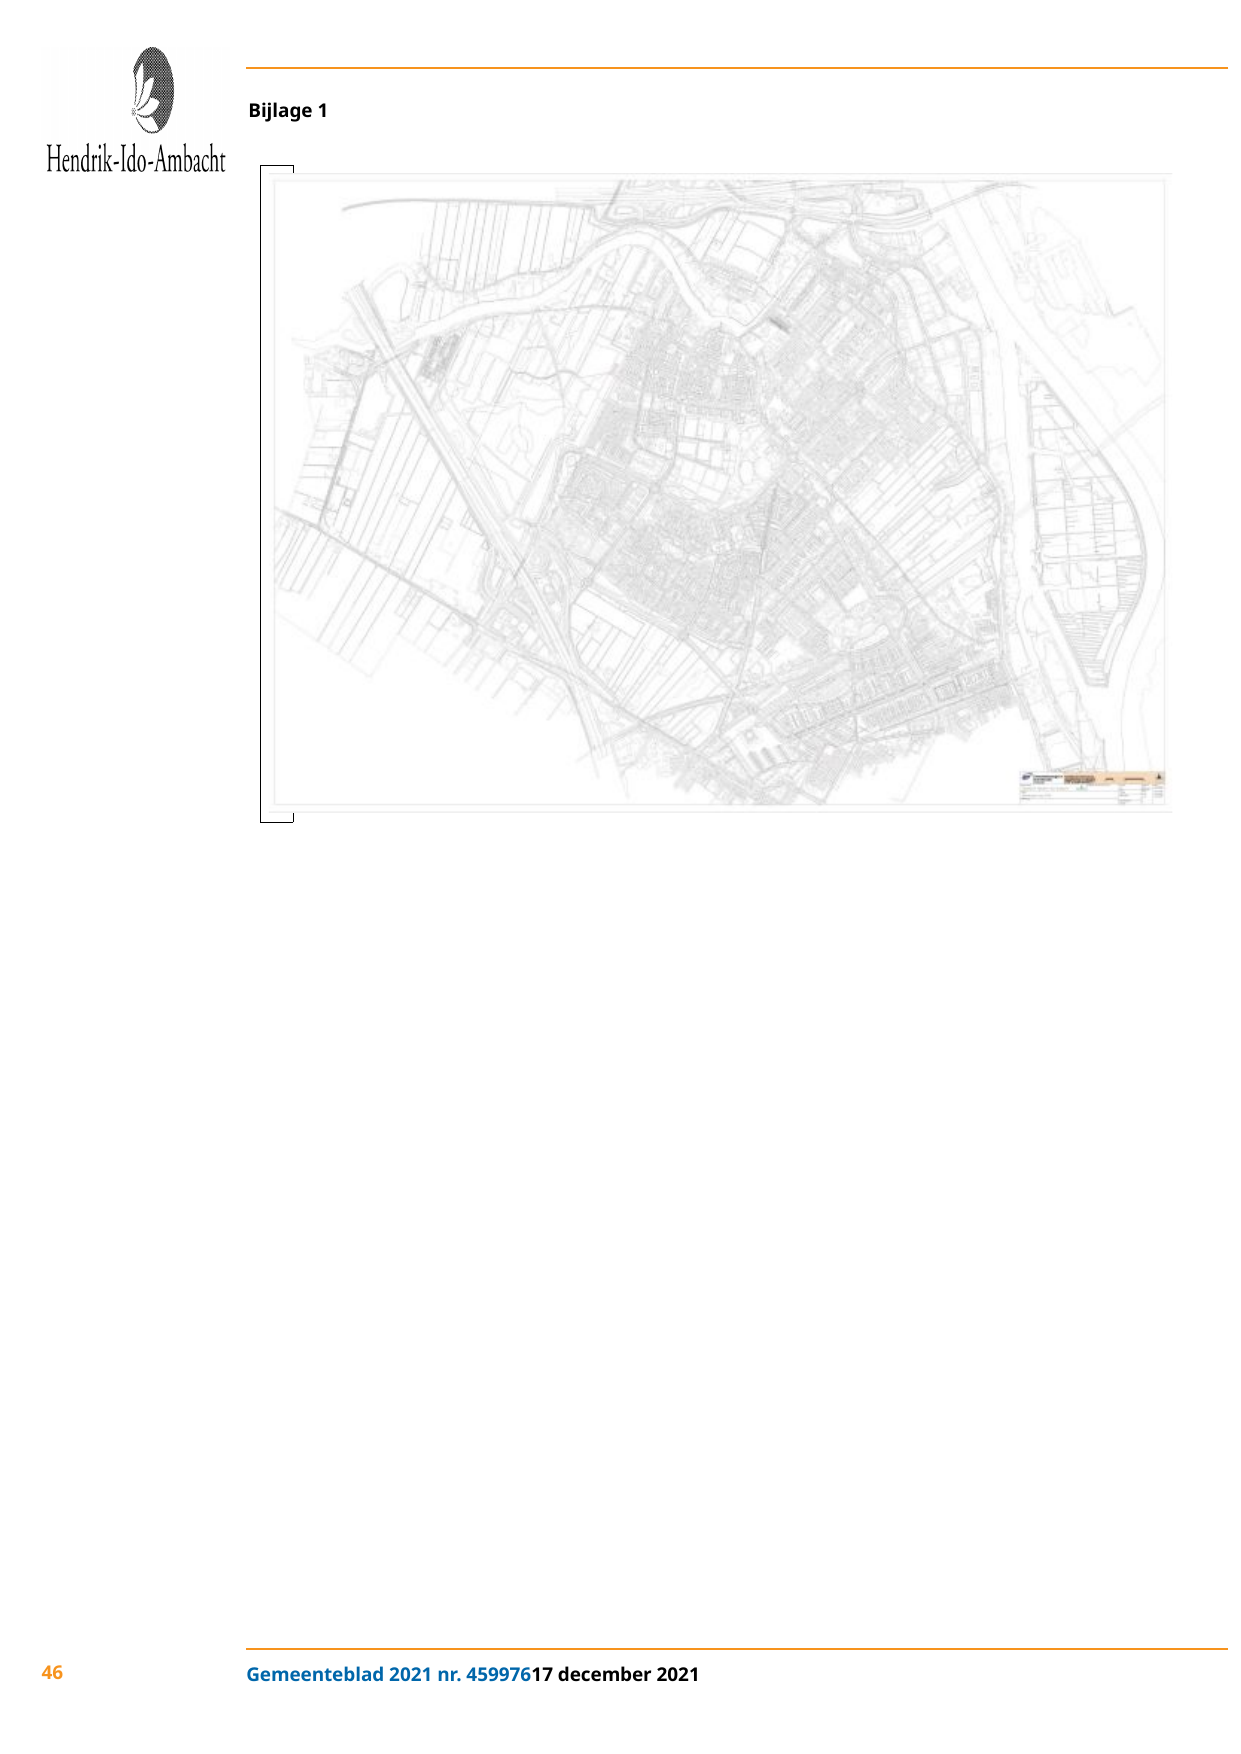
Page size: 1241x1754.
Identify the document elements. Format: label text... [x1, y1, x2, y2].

text Bijlage 1 [248, 95, 1152, 123]
picture [268, 173, 1173, 813]
picture [41, 47, 231, 172]
